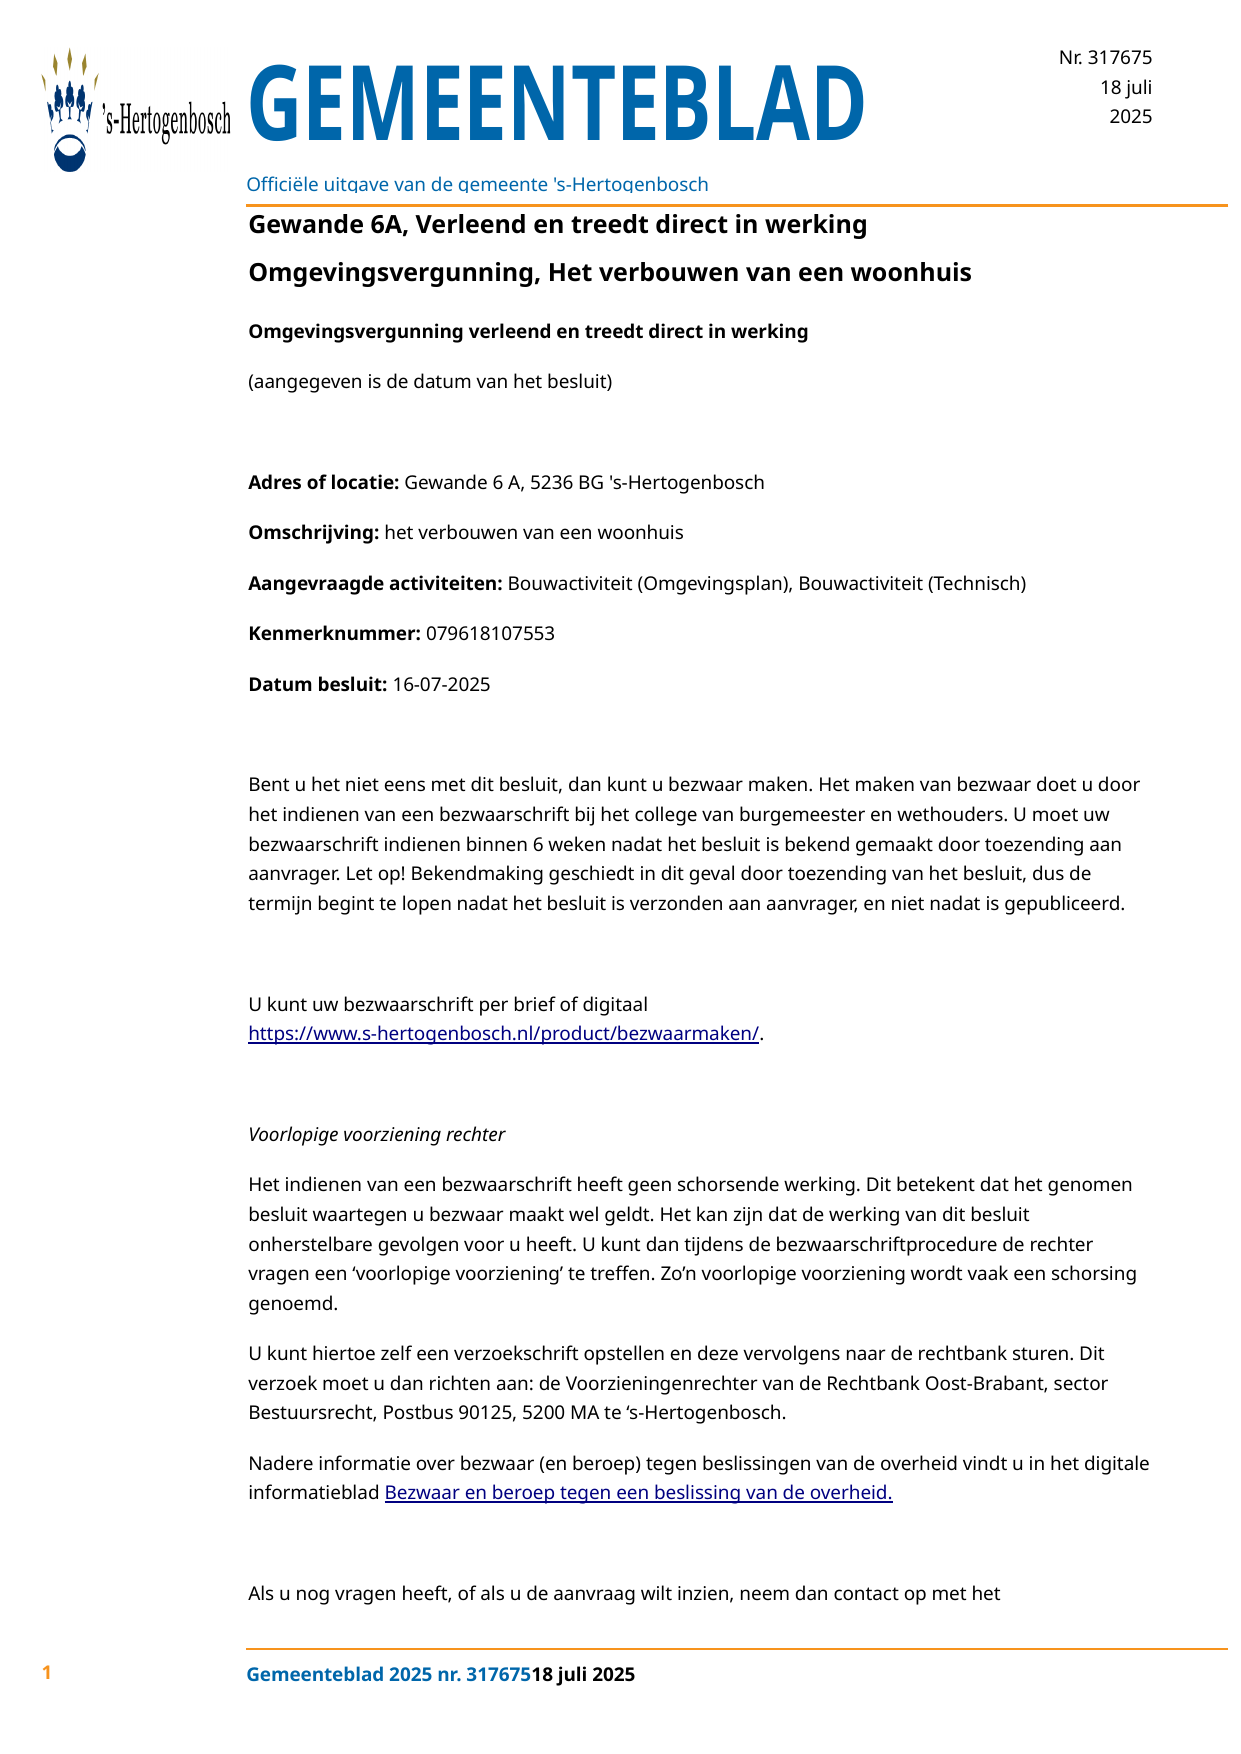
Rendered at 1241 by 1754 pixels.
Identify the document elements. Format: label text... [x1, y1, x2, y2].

text Aangevraagde activiteiten: Bouwactiviteit (Omgevingsplan), Bouwactiviteit (Technisch) [248, 570, 1152, 596]
text Bent u het niet eens met dit besluit, dan kunt u bezwaar maken. Het maken van bezwaar doet u door het indienen van een bezwaarschrift bij het college van burgemeester en wethouders. U moet uw bezwaarschrift indienen binnen 6 weken nadat het besluit is bekend gemaakt door toezending aan aanvrager. Let op! Bekendmaking geschiedt in dit geval door toezending van het besluit, dus de termijn begint te lopen nadat het besluit is verzonden aan aanvrager, en niet nadat is gepubliceerd. [248, 772, 1152, 916]
text Nadere informatie over bezwaar (en beroep) tegen beslissingen van de overheid vindt u in het digitale informatieblad Bezwaar en beroep tegen een beslissing van de overheid. [248, 1450, 1152, 1505]
picture [41, 47, 231, 172]
text Het indienen van een bezwaarschrift heeft geen schorsende werking. Dit betekent dat het genomen besluit waartegen u bezwaar maakt wel geldt. Het kan zijn dat de werking van dit besluit onherstelbare gevolgen voor u heeft. U kunt dan tijdens de bezwaarschriftprocedure de rechter vragen een ‘voorlopige voorziening’ te treffen. Zo’n voorlopige voorziening wordt vaak een schorsing genoemd. [248, 1172, 1152, 1316]
text U kunt uw bezwaarschrift per brief of digitaal https://www.s-hertogenbosch.nl/product/bezwaarmaken/. [248, 991, 1152, 1046]
text Omgevingsvergunning verleend en treedt direct in werking [248, 318, 1152, 344]
text U kunt hiertoe zelf een verzoekschrift opstellen en deze vervolgens naar de rechtbank sturen. Dit verzoek moet u dan richten aan: de Voorzieningenrechter van de Rechtbank Oost-Brabant, sector Bestuursrecht, Postbus 90125, 5200 MA te ‘s-Hertogenbosch. [248, 1340, 1152, 1425]
text Voorlopige voorziening rechter [248, 1121, 1152, 1147]
text (aangegeven is de datum van het besluit) [248, 368, 1152, 394]
text Kenmerknummer: 079618107553 [248, 620, 1152, 646]
text Gewande 6A, Verleend en treedt direct in werking Omgevingsvergunning, Het verbouwen van een woonhuis [248, 207, 1152, 288]
text Adres of locatie: Gewande 6 A, 5236 BG 's-Hertogenbosch [248, 469, 1152, 495]
text Omschrijving: het verbouwen van een woonhuis [248, 519, 1152, 545]
text Als u nog vragen heeft, of als u de aanvraag wilt inzien, neem dan contact op met het [248, 1580, 1152, 1606]
text Datum besluit: 16-07-2025 [248, 671, 1152, 697]
